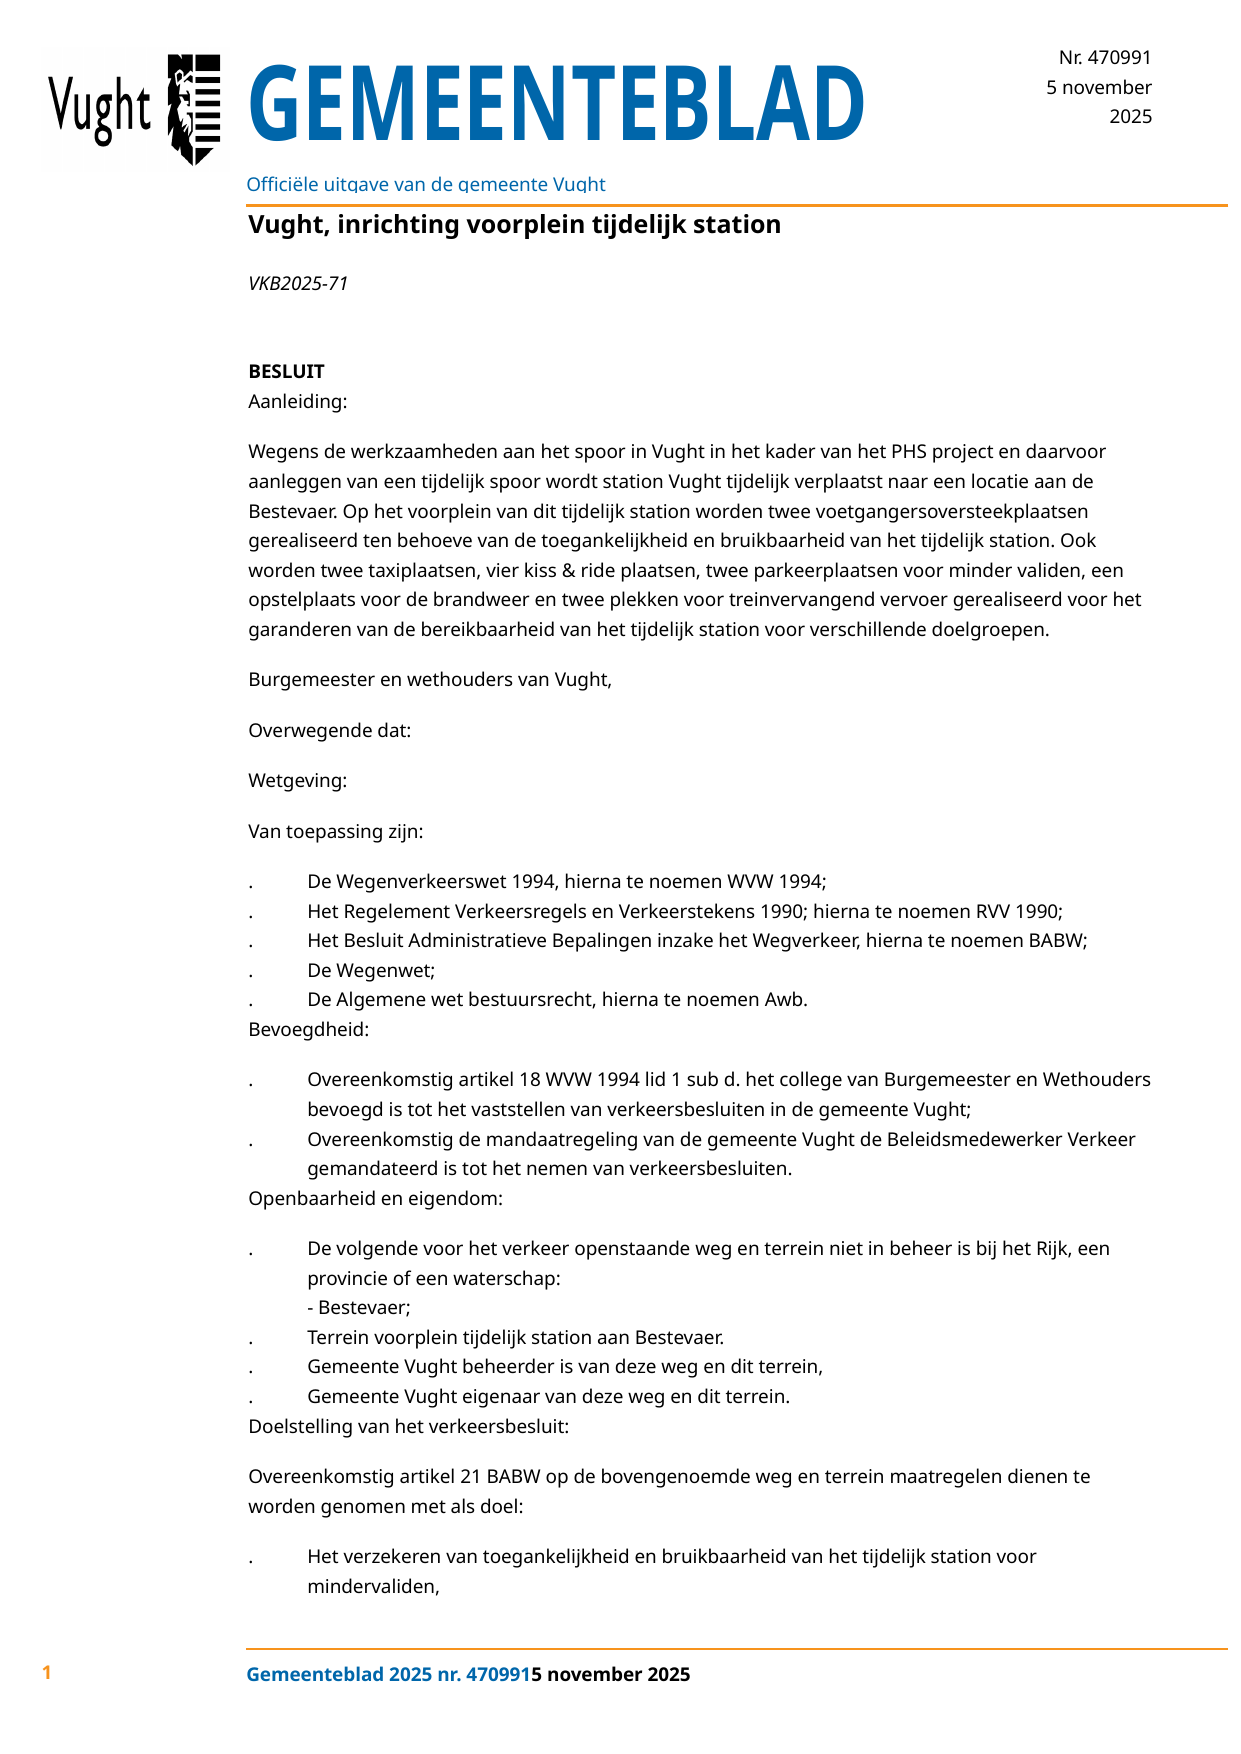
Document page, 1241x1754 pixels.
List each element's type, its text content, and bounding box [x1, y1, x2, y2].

list Overeenkomstig artikel 18 WVW 1994 lid 1 sub d. het college van Burgemeester en Wethouders bevoegd is tot het vaststellen van verkeersbesluiten in de gemeente Vught; [248, 1067, 1152, 1122]
list Gemeente Vught eigenaar van deze weg en dit terrein. [248, 1383, 1152, 1409]
list Overeenkomstig de mandaatregeling van de gemeente Vught de Beleidsmedewerker Verkeer gemandateerd is tot het nemen van verkeersbesluiten. [248, 1126, 1152, 1181]
text Van toepassing zijn: [248, 818, 1152, 844]
list De Wegenverkeerswet 1994, hierna te noemen WVW 1994; [248, 868, 1152, 894]
list De volgende voor het verkeer openstaande weg en terrein niet in beheer is bij het Rijk, een provincie of een waterschap: [248, 1235, 1152, 1291]
text Doelstelling van het verkeersbesluit: [248, 1413, 1152, 1439]
picture [41, 47, 231, 172]
text Openbaarheid en eigendom: [248, 1185, 1152, 1211]
list - Bestevaer; [248, 1294, 1152, 1320]
list De Wegenwet; [248, 957, 1152, 983]
text Wegens de werkzaamheden aan het spoor in Vught in het kader van het PHS project en daarvoor aanleggen van een tijdelijk spoor wordt station Vught tijdelijk verplaatst naar een locatie aan de Bestevaer. Op het voorplein van dit tijdelijk station worden twee voetgangersoversteekplaatsen gerealiseerd ten behoeve van de toegankelijkheid en bruikbaarheid van het tijdelijk station. Ook worden twee taxiplaatsen, vier kiss & ride plaatsen, twee parkeerplaatsen voor minder validen, een opstelplaats voor de brandweer en twee plekken voor treinvervangend vervoer gerealiseerd voor het garanderen van de bereikbaarheid van het tijdelijk station voor verschillende doelgroepen. [248, 439, 1152, 642]
text Aanleiding: [248, 388, 1152, 414]
text Burgemeester en wethouders van Vught, [248, 667, 1152, 692]
list Het Regelement Verkeersregels en Verkeerstekens 1990; hierna te noemen RVV 1990; [248, 898, 1152, 924]
text Overwegende dat: [248, 717, 1152, 743]
list Het verzekeren van toegankelijkheid en bruikbaarheid van het tijdelijk station voor mindervaliden, [248, 1543, 1152, 1599]
text Bevoegdheid: [248, 1016, 1152, 1042]
text Vught, inrichting voorplein tijdelijk station [248, 207, 1152, 241]
list Gemeente Vught beheerder is van deze weg en dit terrein, [248, 1354, 1152, 1379]
list Terrein voorplein tijdelijk station aan Bestevaer. [248, 1324, 1152, 1350]
text Overeenkomstig artikel 21 BABW op de bovengenoemde weg en terrein maatregelen dienen te worden genomen met als doel: [248, 1463, 1152, 1519]
list Het Besluit Administratieve Bepalingen inzake het Wegverkeer, hierna te noemen BABW; [248, 927, 1152, 953]
list De Algemene wet bestuursrecht, hierna te noemen Awb. [248, 987, 1152, 1012]
text Wetgeving: [248, 767, 1152, 793]
text BESLUIT [248, 359, 1152, 384]
text VKB2025-71 [248, 270, 1152, 296]
